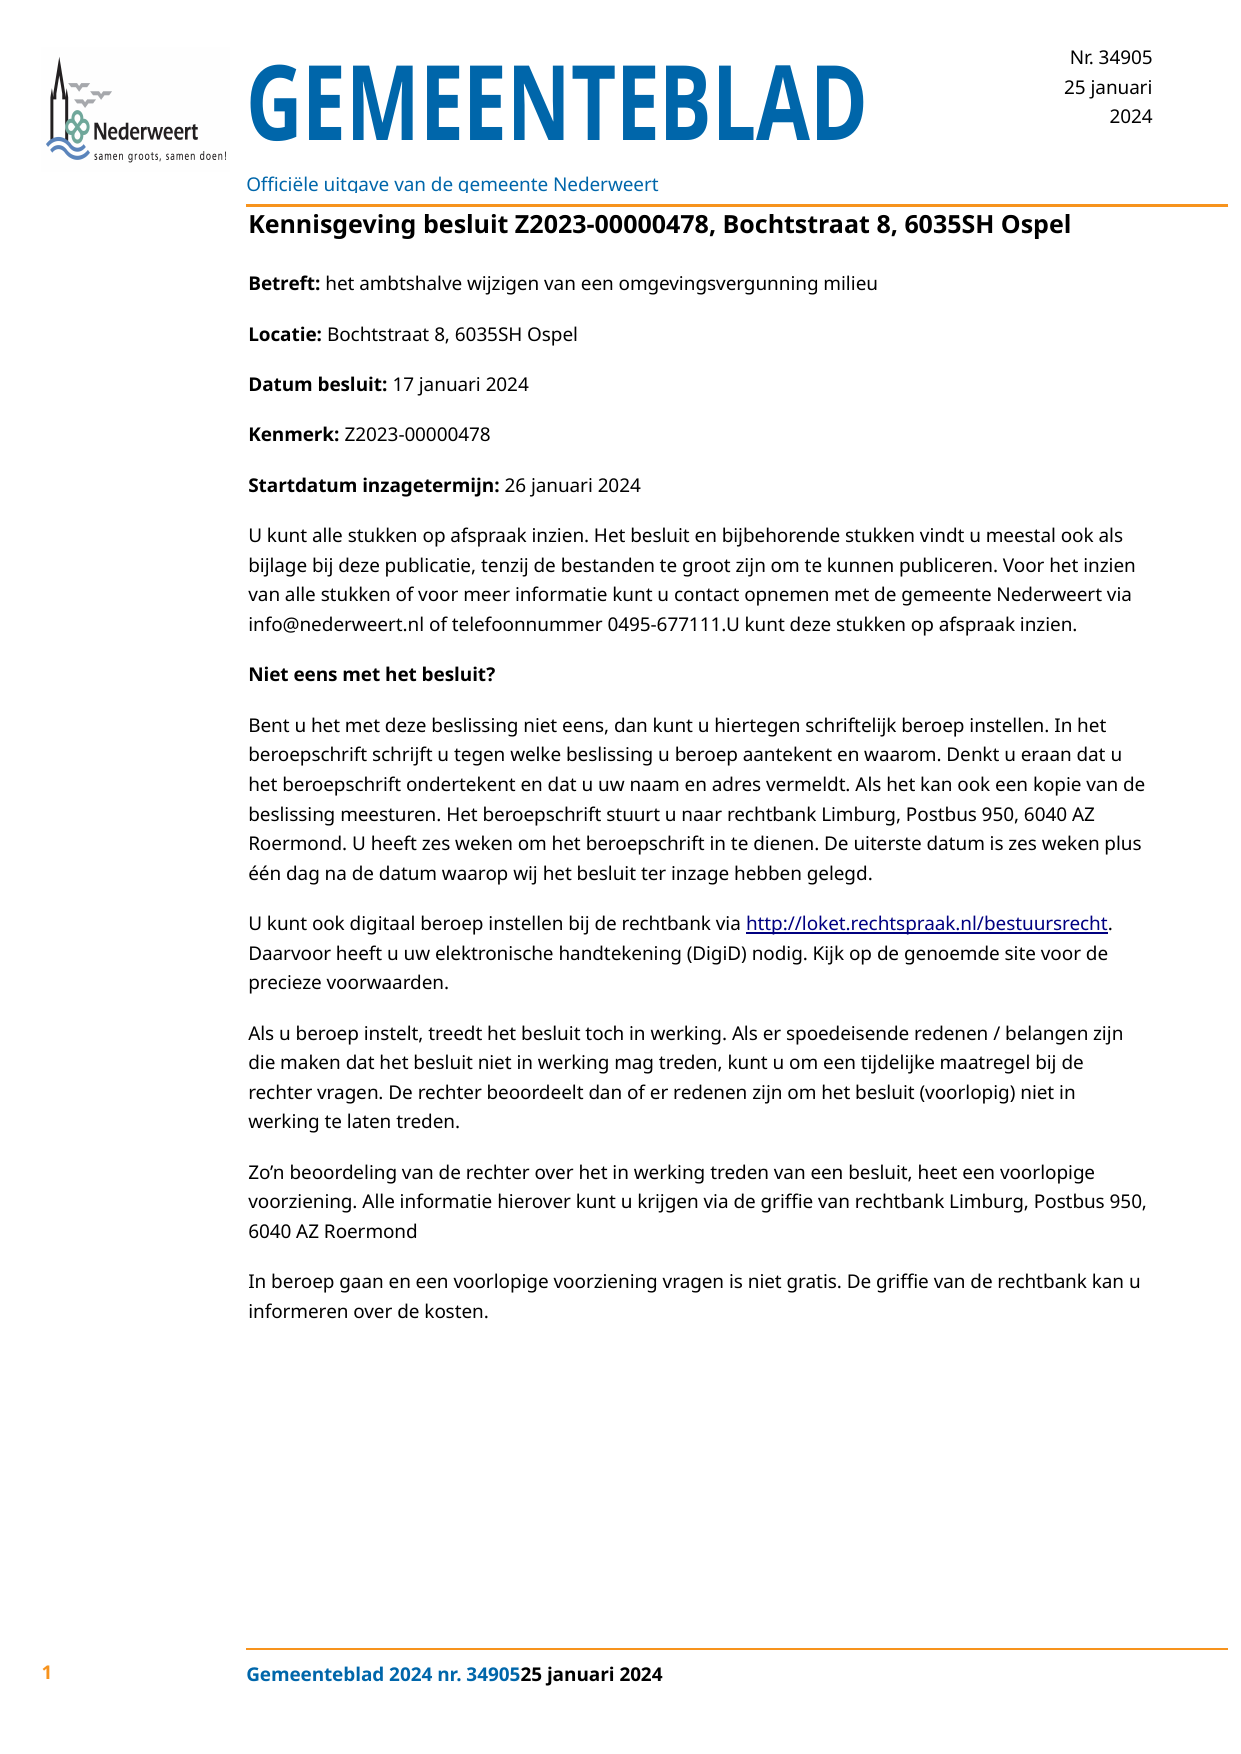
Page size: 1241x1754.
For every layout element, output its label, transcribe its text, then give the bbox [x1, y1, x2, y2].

text Zo’n beoordeling van de rechter over het in werking treden van een besluit, heet een voorlopige voorziening. Alle informatie hierover kunt u krijgen via de griffie van rechtbank Limburg, Postbus 950, 6040 AZ Roermond [248, 1159, 1152, 1244]
text In beroep gaan en een voorlopige voorziening vragen is niet gratis. De griffie van de rechtbank kan u informeren over de kosten. [248, 1269, 1152, 1324]
text Kenmerk: Z2023-00000478 [248, 422, 1152, 447]
text Startdatum inzagetermijn: 26 januari 2024 [248, 472, 1152, 498]
text Betreft: het ambtshalve wijzigen van een omgevingsvergunning milieu [248, 270, 1152, 296]
text Kennisgeving besluit Z2023-00000478, Bochtstraat 8, 6035SH Ospel [248, 207, 1152, 241]
text Bent u het met deze beslissing niet eens, dan kunt u hiertegen schriftelijk beroep instellen. In het beroepschrift schrijft u tegen welke beslissing u beroep aantekent en waarom. Denkt u eraan dat u het beroepschrift ondertekent en dat u uw naam en adres vermeldt. Als het kan ook een kopie van de beslissing meesturen. Het beroepschrift stuurt u naar rechtbank Limburg, Postbus 950, 6040 AZ Roermond. U heeft zes weken om het beroepschrift in te dienen. De uiterste datum is zes weken plus één dag na de datum waarop wij het besluit ter inzage hebben gelegd. [248, 712, 1152, 886]
text Locatie: Bochtstraat 8, 6035SH Ospel [248, 321, 1152, 346]
picture [41, 47, 231, 172]
text U kunt alle stukken op afspraak inzien. Het besluit en bijbehorende stukken vindt u meestal ook als bijlage bij deze publicatie, tenzij de bestanden te groot zijn om te kunnen publiceren. Voor het inzien van alle stukken of voor meer informatie kunt u contact opnemen met de gemeente Nederweert via info@nederweert.nl of telefoonnummer 0495-677111.U kunt deze stukken op afspraak inzien. [248, 522, 1152, 637]
text Als u beroep instelt, treedt het besluit toch in werking. Als er spoedeisende redenen / belangen zijn die maken dat het besluit niet in werking mag treden, kunt u om een tijdelijke maatregel bij de rechter vragen. De rechter beoordeelt dan of er redenen zijn om het besluit (voorlopig) niet in werking te laten treden. [248, 1020, 1152, 1134]
text Datum besluit: 17 januari 2024 [248, 371, 1152, 397]
text U kunt ook digitaal beroep instellen bij de rechtbank via http://loket.rechtspraak.nl/bestuursrecht. Daarvoor heeft u uw elektronische handtekening (DigiD) nodig. Kijk op de genoemde site voor de precieze voorwaarden. [248, 910, 1152, 995]
text Niet eens met het besluit? [248, 662, 1152, 687]
